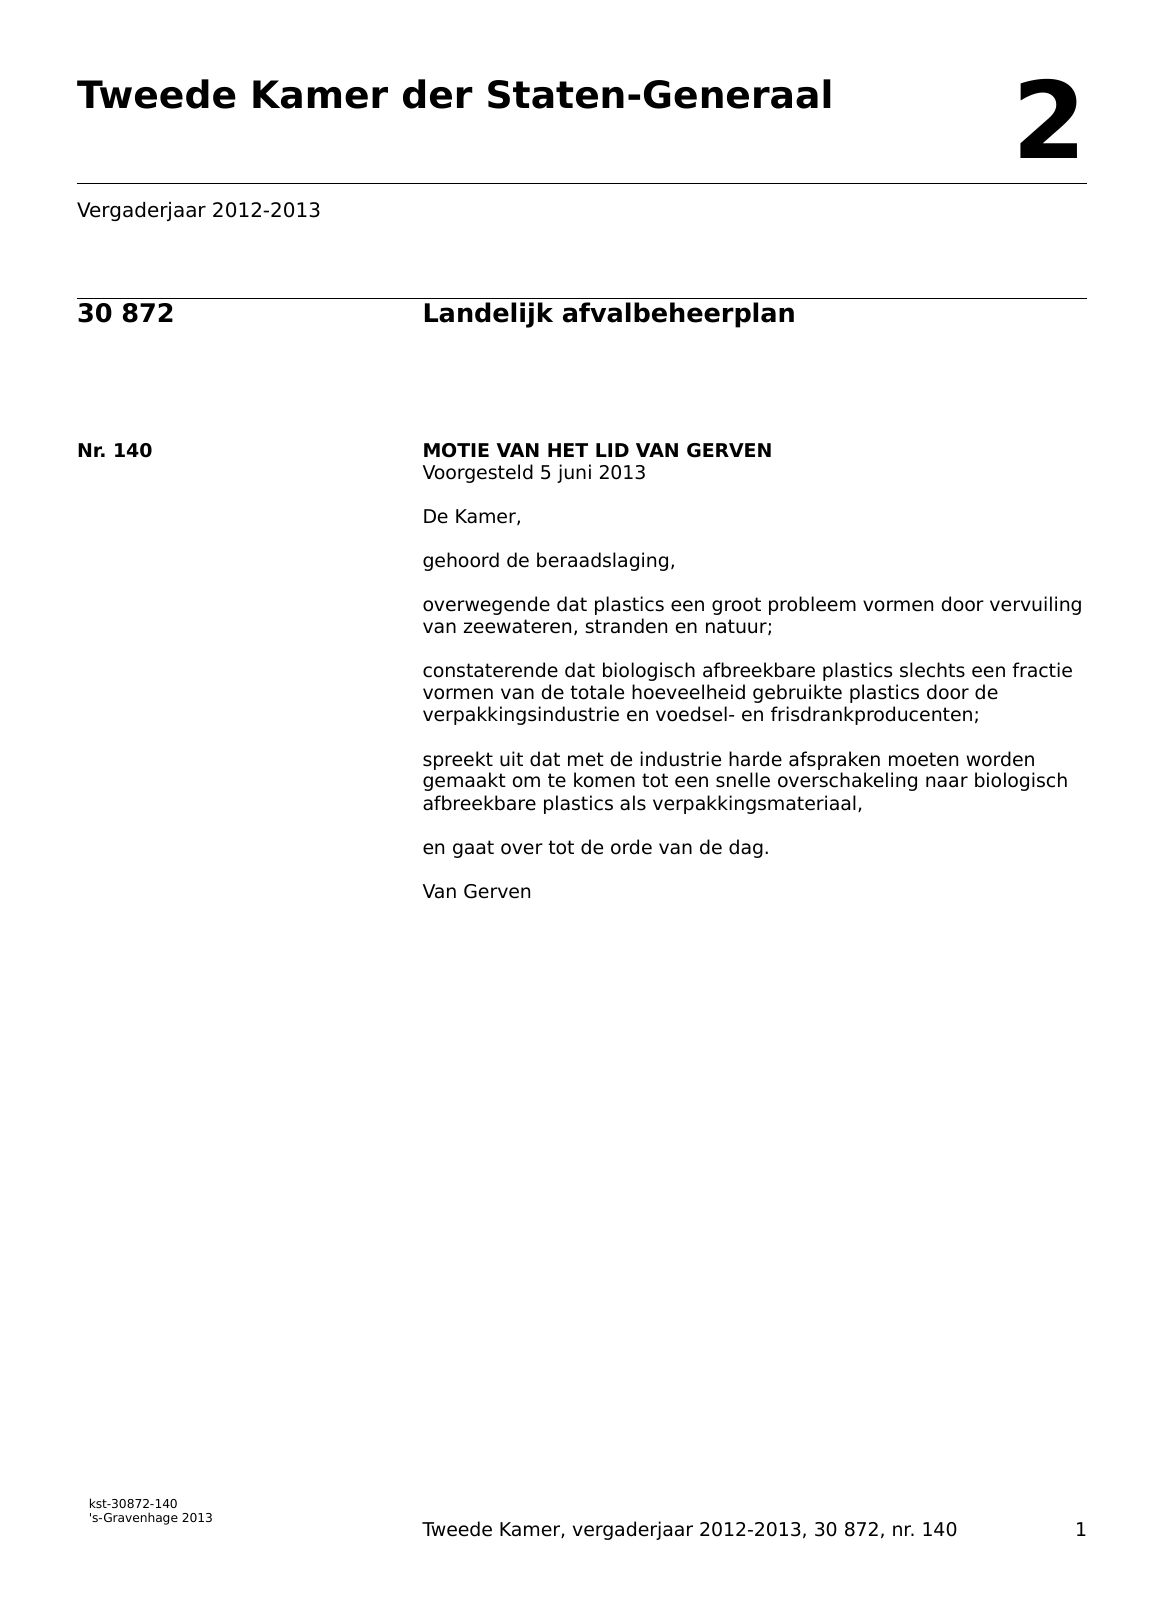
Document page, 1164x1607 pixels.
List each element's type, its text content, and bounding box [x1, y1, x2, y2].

text De Kamer, [422, 506, 1087, 528]
text Van Gerven [422, 881, 1087, 903]
text overwegende dat plastics een groot probleem vormen door vervuiling van zeewateren, stranden en natuur; [422, 594, 1087, 638]
text en gaat over tot de orde van de dag. [422, 837, 1087, 858]
table_header Tweede Kamer der Staten-Generaal [77, 59, 886, 183]
table_header 2 [886, 59, 1087, 183]
text gehoord de beraadslaging, [422, 550, 1087, 572]
text kst-30872-140 [88, 1497, 323, 1511]
text 's-Gravenhage 2013 [88, 1511, 323, 1525]
subtitle 30 872 Landelijk afvalbeheerplan [77, 299, 1087, 329]
text constaterende dat biologisch afbreekbare plastics slechts een fractie vormen van de totale hoeveelheid gebruikte plastics door de verpakkingsindustrie en voedsel- en frisdrankproducenten; [422, 660, 1087, 726]
subtitle Nr. 140 MOTIE VAN HET LID VAN GERVEN [77, 440, 1087, 462]
text spreekt uit dat met de industrie harde afspraken moeten worden gemaakt om te komen tot een snelle overschakeling naar biologisch afbreekbare plastics als verpakkingsmateriaal, [422, 748, 1087, 814]
table_cell Vergaderjaar 2012-2013 [77, 184, 1087, 298]
text Voorgesteld 5 juni 2013 [422, 462, 1087, 484]
